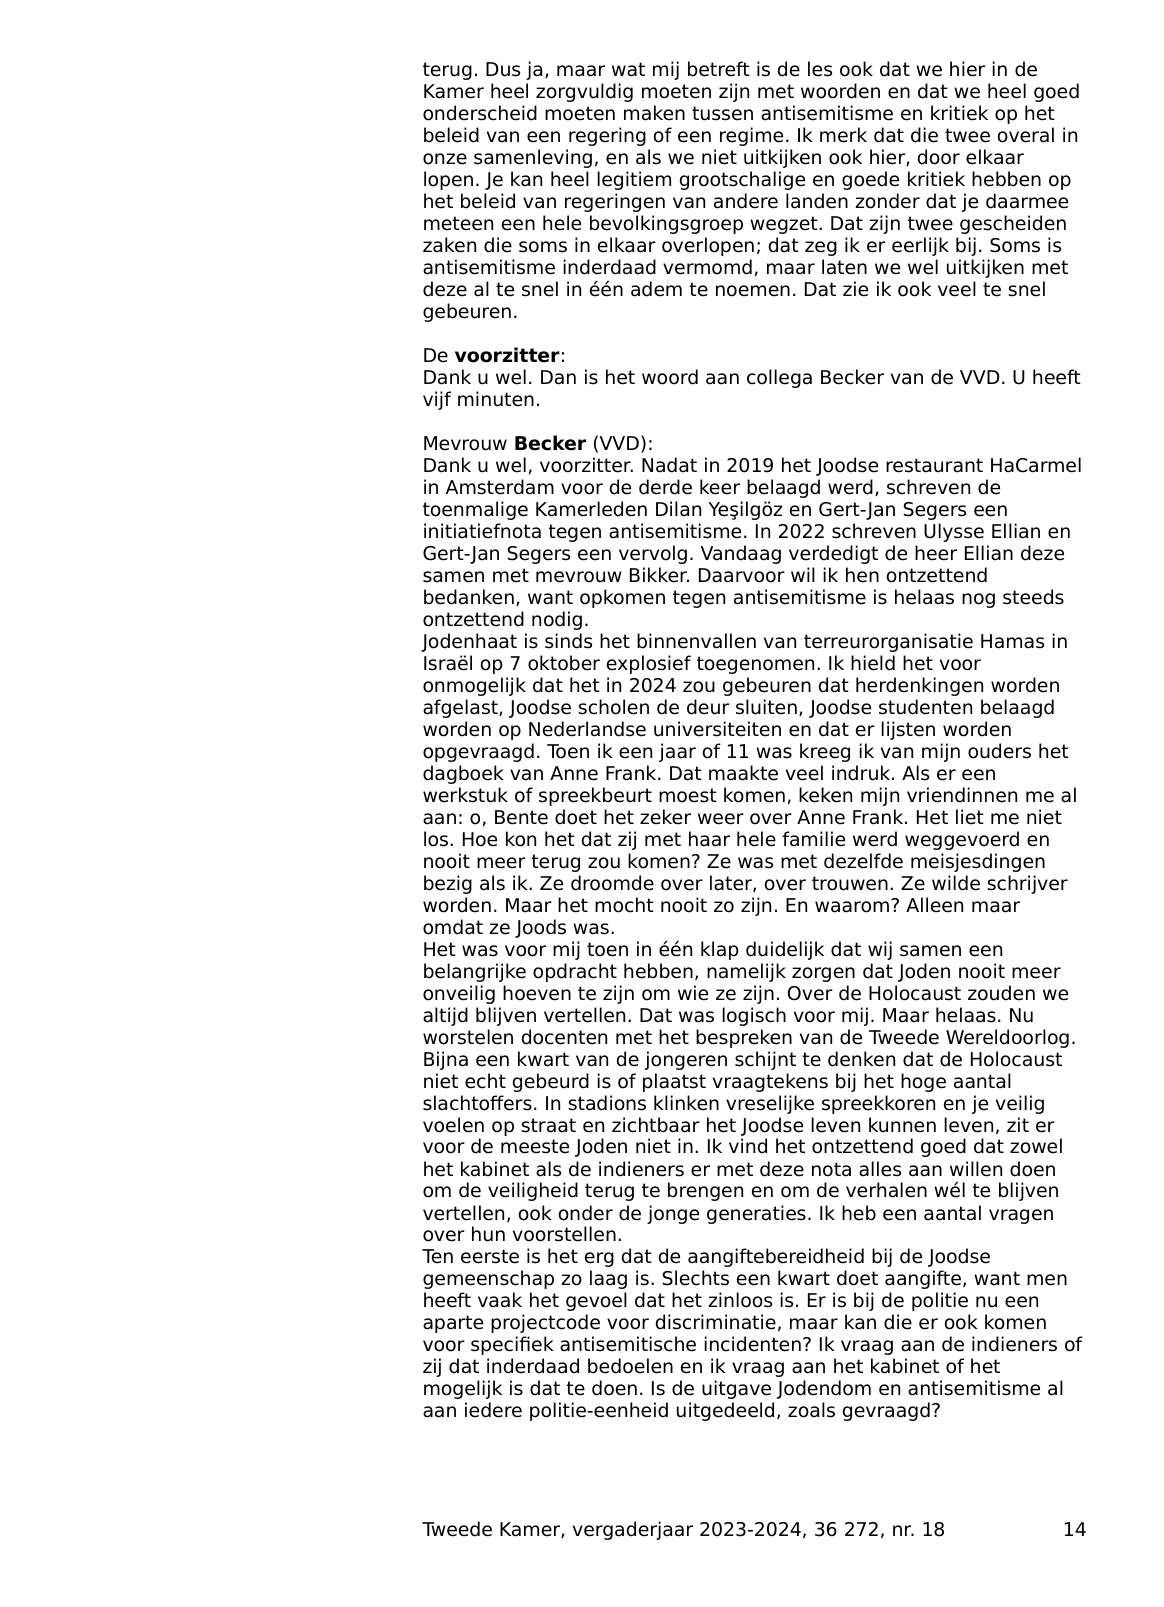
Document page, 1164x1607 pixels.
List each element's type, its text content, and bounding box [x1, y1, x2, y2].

text Ten eerste is het erg dat de aangiftebereidheid bij de Joodse gemeenschap zo laag is. Slechts een kwart doet aangifte, want men heeft vaak het gevoel dat het zinloos is. Er is bij de politie nu een aparte projectcode voor discriminatie, maar kan die er ook komen voor specifiek antisemitische incidenten? Ik vraag aan de indieners of zij dat inderdaad bedoelen en ik vraag aan het kabinet of het mogelijk is dat te doen. Is de uitgave Jodendom en antisemitisme al aan iedere politie-eenheid uitgedeeld, zoals gevraagd? [422, 1246, 1087, 1422]
text Het was voor mij toen in één klap duidelijk dat wij samen een belangrijke opdracht hebben, namelijk zorgen dat Joden nooit meer onveilig hoeven te zijn om wie ze zijn. Over de Holocaust zouden we altijd blijven vertellen. Dat was logisch voor mij. Maar helaas. Nu worstelen docenten met het bespreken van de Tweede Wereldoorlog. Bijna een kwart van de jongeren schijnt te denken dat de Holocaust niet echt gebeurd is of plaatst vraagtekens bij het hoge aantal slachtoffers. In stadions klinken vreselijke spreekkoren en je veilig voelen op straat en zichtbaar het Joodse leven kunnen leven, zit er voor de meeste Joden niet in. Ik vind het ontzettend goed dat zowel het kabinet als de indieners er met deze nota alles aan willen doen om de veiligheid terug te brengen en om de verhalen wél te blijven vertellen, ook onder de jonge generaties. Ik heb een aantal vragen over hun voorstellen. [422, 939, 1087, 1246]
text Dank u wel. Dan is het woord aan collega Becker van de VVD. U heeft vijf minuten. [422, 367, 1087, 411]
text De voorzitter: [422, 345, 1087, 367]
text Jodenhaat is sinds het binnenvallen van terreurorganisatie Hamas in Israël op 7 oktober explosief toegenomen. Ik hield het voor onmogelijk dat het in 2024 zou gebeuren dat herdenkingen worden afgelast, Joodse scholen de deur sluiten, Joodse studenten belaagd worden op Nederlandse universiteiten en dat er lijsten worden opgevraagd. Toen ik een jaar of 11 was kreeg ik van mijn ouders het dagboek van Anne Frank. Dat maakte veel indruk. Als er een werkstuk of spreekbeurt moest komen, keken mijn vriendinnen me al aan: o, Bente doet het zeker weer over Anne Frank. Het liet me niet los. Hoe kon het dat zij met haar hele familie werd weggevoerd en nooit meer terug zou komen? Ze was met dezelfde meisjesdingen bezig als ik. Ze droomde over later, over trouwen. Ze wilde schrijver worden. Maar het mocht nooit zo zijn. En waarom? Alleen maar omdat ze Joods was. [422, 631, 1087, 939]
text terug. Dus ja, maar wat mij betreft is de les ook dat we hier in de Kamer heel zorgvuldig moeten zijn met woorden en dat we heel goed onderscheid moeten maken tussen antisemitisme en kritiek op het beleid van een regering of een regime. Ik merk dat die twee overal in onze samenleving, en als we niet uitkijken ook hier, door elkaar lopen. Je kan heel legitiem grootschalige en goede kritiek hebben op het beleid van regeringen van andere landen zonder dat je daarmee meteen een hele bevolkingsgroep wegzet. Dat zijn twee gescheiden zaken die soms in elkaar overlopen; dat zeg ik er eerlijk bij. Soms is antisemitisme inderdaad vermomd, maar laten we wel uitkijken met deze al te snel in één adem te noemen. Dat zie ik ook veel te snel gebeuren. [422, 59, 1087, 323]
text Mevrouw Becker (VVD): [422, 433, 1087, 455]
text Dank u wel, voorzitter. Nadat in 2019 het Joodse restaurant HaCarmel in Amsterdam voor de derde keer belaagd werd, schreven de toenmalige Kamerleden Dilan Yeşilgöz en Gert-Jan Segers een initiatiefnota tegen antisemitisme. In 2022 schreven Ulysse Ellian en Gert-Jan Segers een vervolg. Vandaag verdedigt de heer Ellian deze samen met mevrouw Bikker. Daarvoor wil ik hen ontzettend bedanken, want opkomen tegen antisemitisme is helaas nog steeds ontzettend nodig. [422, 455, 1087, 631]
